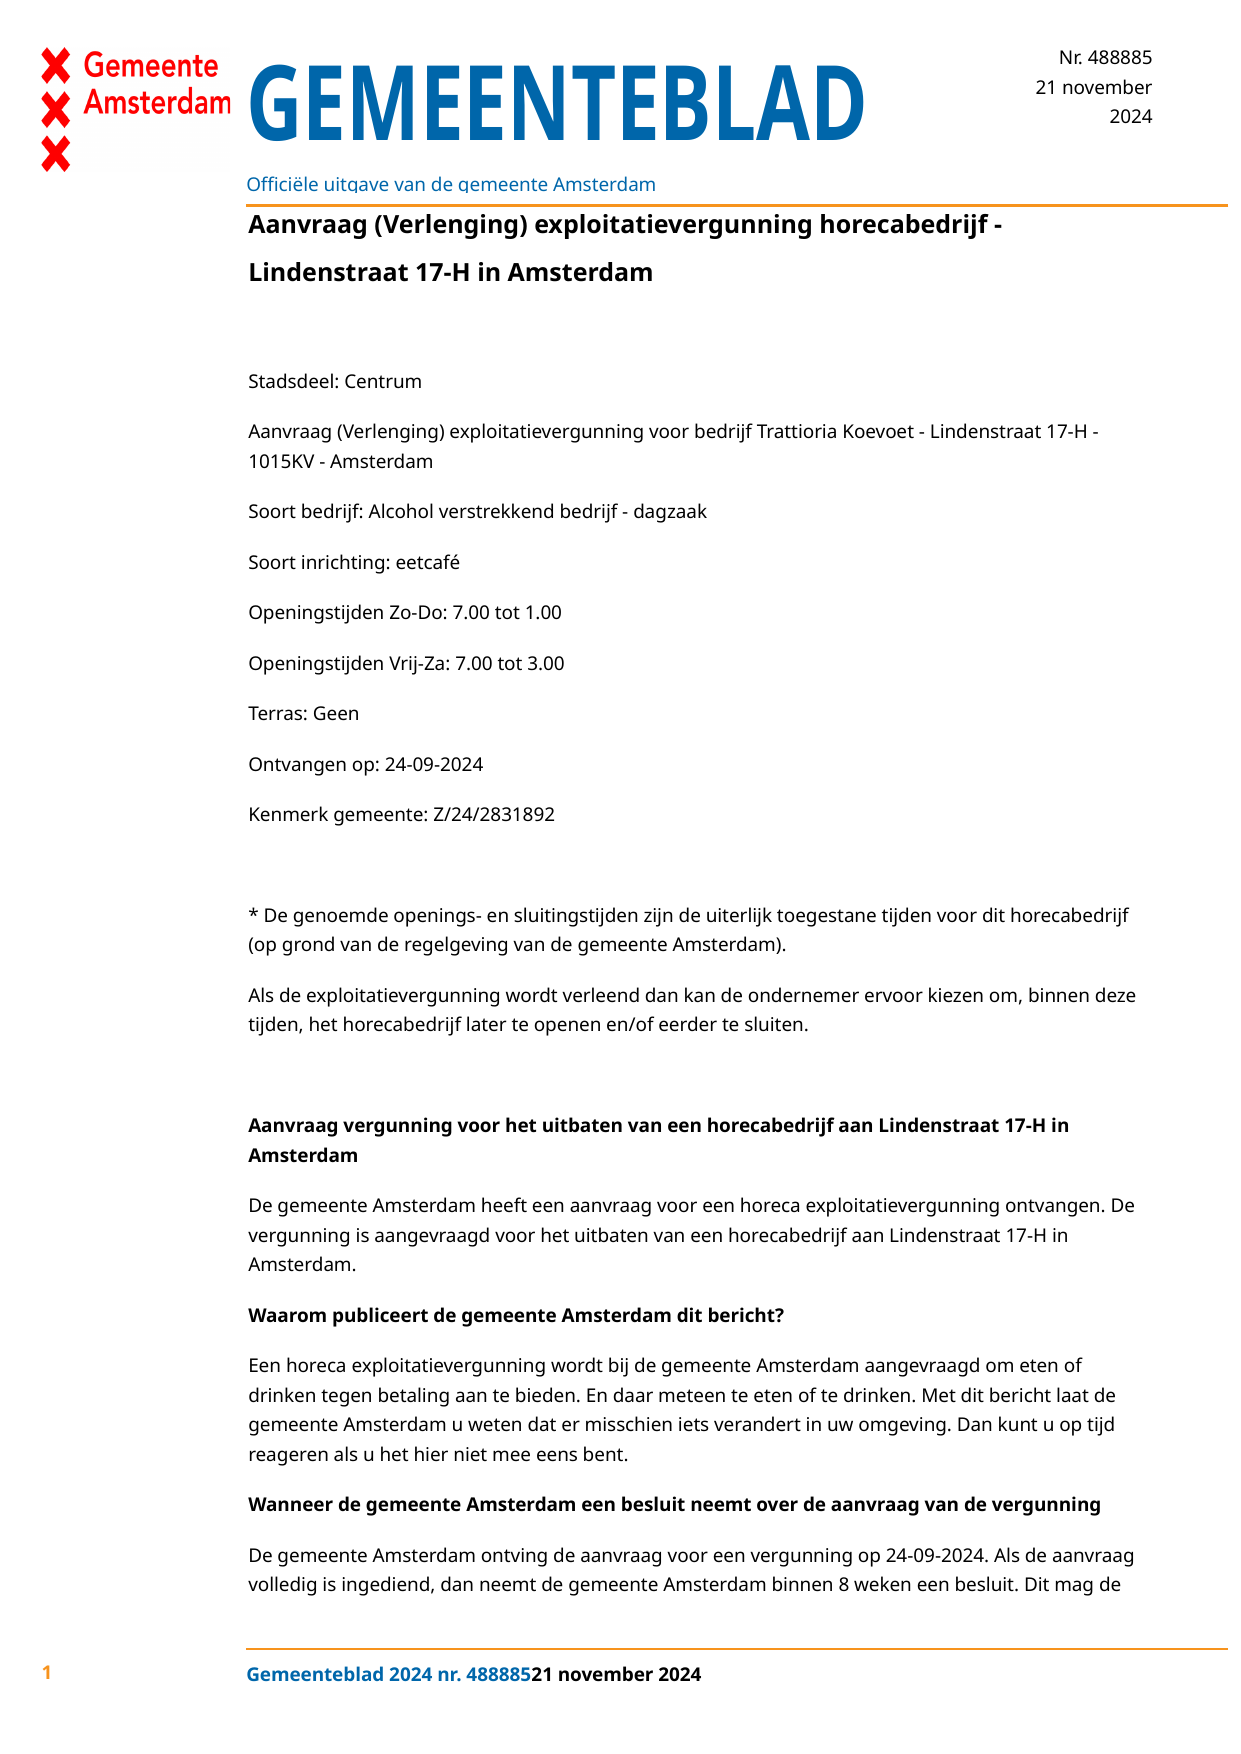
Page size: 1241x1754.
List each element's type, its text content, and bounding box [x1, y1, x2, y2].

text De gemeente Amsterdam heeft een aanvraag voor een horeca exploitatievergunning ontvangen. De vergunning is aangevraagd voor het uitbaten van een horecabedrijf aan Lindenstraat 17-H in Amsterdam. [248, 1192, 1152, 1277]
text Als de exploitatievergunning wordt verleend dan kan de ondernemer ervoor kiezen om, binnen deze tijden, het horecabedrijf later te openen en/of eerder te sluiten. [248, 982, 1152, 1037]
text Aanvraag (Verlenging) exploitatievergunning horecabedrijf - Lindenstraat 17-H in Amsterdam [248, 207, 1152, 288]
text Waarom publiceert de gemeente Amsterdam dit bericht? [248, 1302, 1152, 1328]
text De gemeente Amsterdam ontving de aanvraag voor een vergunning op 24-09-2024. Als de aanvraag volledig is ingediend, dan neemt de gemeente Amsterdam binnen 8 weken een besluit. Dit mag de [248, 1542, 1152, 1597]
text * De genoemde openings- en sluitingstijden zijn de uiterlijk toegestane tijden voor dit horecabedrijf (op grond van de regelgeving van de gemeente Amsterdam). [248, 902, 1152, 957]
text Soort bedrijf: Alcohol verstrekkend bedrijf - dagzaak [248, 499, 1152, 524]
text Aanvraag vergunning voor het uitbaten van een horecabedrijf aan Lindenstraat 17-H in Amsterdam [248, 1112, 1152, 1168]
text Stadsdeel: Centrum [248, 368, 1152, 394]
picture [41, 47, 231, 172]
text Openingstijden Vrij-Za: 7.00 tot 3.00 [248, 650, 1152, 676]
text Soort inrichting: eetcafé [248, 549, 1152, 575]
text Een horeca exploitatievergunning wordt bij de gemeente Amsterdam aangevraagd om eten of drinken tegen betaling aan te bieden. En daar meteen te eten of te drinken. Met dit bericht laat de gemeente Amsterdam u weten dat er misschien iets verandert in uw omgeving. Dan kunt u op tijd reageren als u het hier niet mee eens bent. [248, 1352, 1152, 1467]
text Terras: Geen [248, 700, 1152, 726]
text Wanneer de gemeente Amsterdam een besluit neemt over de aanvraag van de vergunning [248, 1492, 1152, 1517]
text Kenmerk gemeente: Z/24/2831892 [248, 801, 1152, 827]
text Openingstijden Zo-Do: 7.00 tot 1.00 [248, 599, 1152, 625]
text Aanvraag (Verlenging) exploitatievergunning voor bedrijf Trattioria Koevoet - Lindenstraat 17-H - 1015KV - Amsterdam [248, 419, 1152, 474]
text Ontvangen op: 24-09-2024 [248, 751, 1152, 777]
